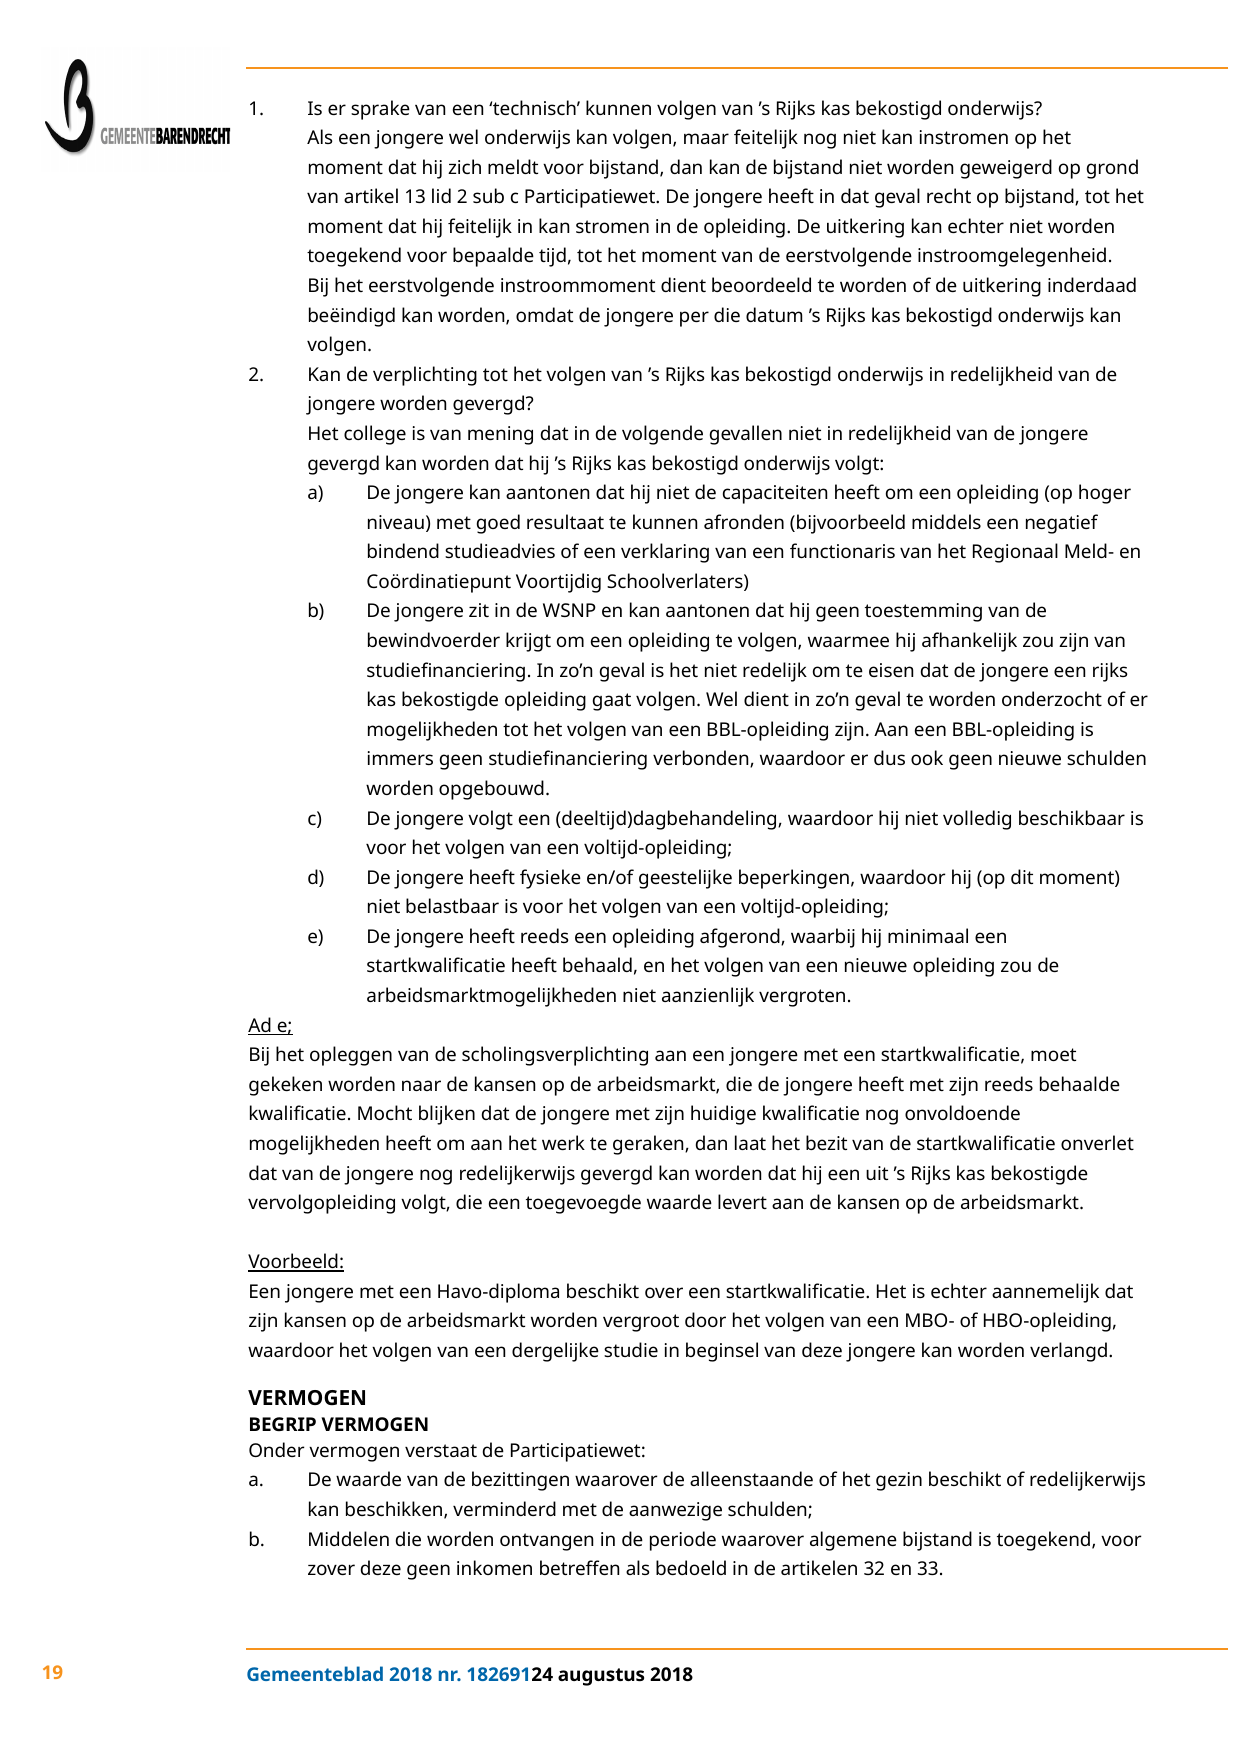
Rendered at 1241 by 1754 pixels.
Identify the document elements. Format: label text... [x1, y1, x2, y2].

list De jongere heeft fysieke en/of geestelijke beperkingen, waardoor hij (op dit moment) niet belastbaar is voor het volgen van een voltijd-opleiding; [307, 864, 1152, 919]
list Het college is van mening dat in de volgende gevallen niet in redelijkheid van de jongere gevergd kan worden dat hij ’s Rijks kas bekostigd onderwijs volgt: [248, 420, 1152, 476]
list De jongere volgt een (deeltijd)dagbehandeling, waardoor hij niet volledig beschikbaar is voor het volgen van een voltijd-opleiding; [307, 805, 1152, 860]
text Bij het opleggen van de scholingsverplichting aan een jongere met een startkwalificatie, moet gekeken worden naar de kansen op de arbeidsmarkt, die de jongere heeft met zijn reeds behaalde kwalificatie. Mocht blijken dat de jongere met zijn huidige kwalificatie nog onvoldoende mogelijkheden heeft om aan het werk te geraken, dan laat het bezit van de startkwalificatie onverlet dat van de jongere nog redelijkerwijs gevergd kan worden dat hij een uit ’s Rijks kas bekostigde vervolgopleiding volgt, die een toegevoegde waarde levert aan de kansen op de arbeidsmarkt. [248, 1041, 1152, 1215]
picture [41, 47, 231, 172]
list Als een jongere wel onderwijs kan volgen, maar feitelijk nog niet kan instromen op het moment dat hij zich meldt voor bijstand, dan kan de bijstand niet worden geweigerd op grond van artikel 13 lid 2 sub c Participatiewet. De jongere heeft in dat geval recht op bijstand, tot het moment dat hij feitelijk in kan stromen in de opleiding. De uitkering kan echter niet worden toegekend voor bepaalde tijd, tot het moment van de eerstvolgende instroomgelegenheid. [248, 124, 1152, 268]
text Een jongere met een Havo-diploma beschikt over een startkwalificatie. Het is echter aannemelijk dat zijn kansen op de arbeidsmarkt worden vergroot door het volgen van een MBO- of HBO-opleiding, waardoor het volgen van een dergelijke studie in beginsel van deze jongere kan worden verlangd. [248, 1278, 1152, 1363]
text BEGRIP VERMOGEN [248, 1411, 1152, 1437]
text Voorbeeld: [248, 1248, 1152, 1274]
text Onder vermogen verstaat de Participatiewet: [248, 1437, 1152, 1463]
list De jongere kan aantonen dat hij niet de capaciteiten heeft om een opleiding (op hoger niveau) met goed resultaat te kunnen afronden (bijvoorbeeld middels een negatief bindend studieadvies of een verklaring van een functionaris van het Regionaal Meld- en Coördinatiepunt Voortijdig Schoolverlaters) [307, 479, 1152, 594]
list Bij het eerstvolgende instroommoment dient beoordeeld te worden of de uitkering inderdaad beëindigd kan worden, omdat de jongere per die datum ’s Rijks kas bekostigd onderwijs kan volgen. [248, 272, 1152, 357]
list Is er sprake van een ‘technisch’ kunnen volgen van ’s Rijks kas bekostigd onderwijs? [248, 95, 1152, 121]
list Kan de verplichting tot het volgen van ’s Rijks kas bekostigd onderwijs in redelijkheid van de jongere worden gevergd? [248, 361, 1152, 416]
list De waarde van de bezittingen waarover de alleenstaande of het gezin beschikt of redelijkerwijs kan beschikken, verminderd met de aanwezige schulden; [248, 1467, 1152, 1522]
list De jongere heeft reeds een opleiding afgerond, waarbij hij minimaal een startkwalificatie heeft behaald, en het volgen van een nieuwe opleiding zou de arbeidsmarktmogelijkheden niet aanzienlijk vergroten. [307, 923, 1152, 1008]
list Middelen die worden ontvangen in de periode waarover algemene bijstand is toegekend, voor zover deze geen inkomen betreffen als bedoeld in de artikelen 32 en 33. [248, 1526, 1152, 1581]
text Ad e; [248, 1012, 1152, 1038]
list De jongere zit in de WSNP en kan aantonen dat hij geen toestemming van de bewindvoerder krijgt om een opleiding te volgen, waarmee hij afhankelijk zou zijn van studiefinanciering. In zo’n geval is het niet redelijk om te eisen dat de jongere een rijks kas bekostigde opleiding gaat volgen. Wel dient in zo’n geval te worden onderzocht of er mogelijkheden tot het volgen van een BBL-opleiding zijn. Aan een BBL-opleiding is immers geen studiefinanciering verbonden, waardoor er dus ook geen nieuwe schulden worden opgebouwd. [307, 598, 1152, 801]
text VERMOGEN [248, 1383, 1152, 1411]
